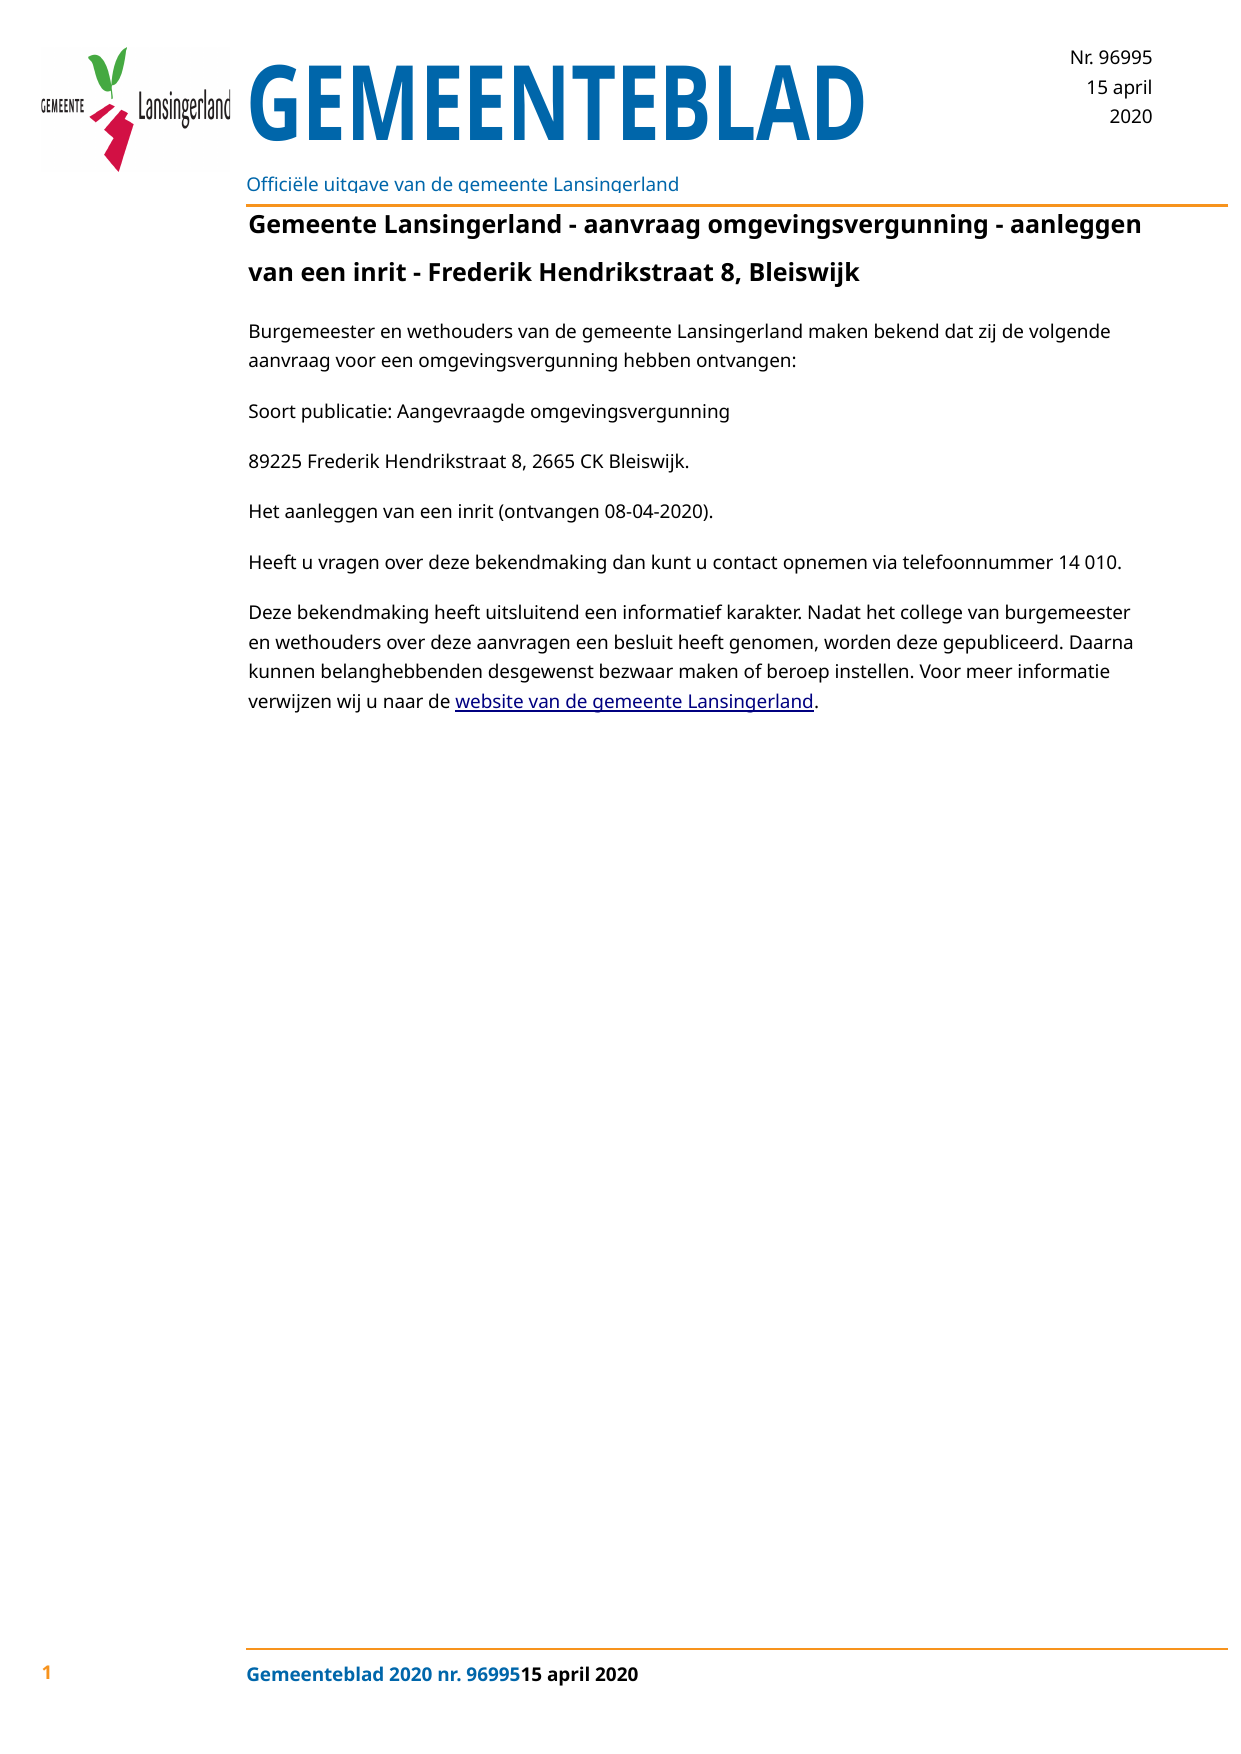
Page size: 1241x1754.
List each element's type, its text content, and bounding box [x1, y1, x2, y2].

text Soort publicatie: Aangevraagde omgevingsvergunning [248, 398, 1152, 424]
text Het aanleggen van een inrit (ontvangen 08-04-2020). [248, 499, 1152, 524]
text 89225 Frederik Hendrikstraat 8, 2665 CK Bleiswijk. [248, 448, 1152, 474]
picture [41, 47, 231, 172]
text Deze bekendmaking heeft uitsluitend een informatief karakter. Nadat het college van burgemeester en wethouders over deze aanvragen een besluit heeft genomen, worden deze gepubliceerd. Daarna kunnen belanghebbenden desgewenst bezwaar maken of beroep instellen. Voor meer informatie verwijzen wij u naar de website van de gemeente Lansingerland. [248, 599, 1152, 714]
text Heeft u vragen over deze bekendmaking dan kunt u contact opnemen via telefoonnummer 14 010. [248, 549, 1152, 575]
text Gemeente Lansingerland - aanvraag omgevingsvergunning - aanleggen van een inrit - Frederik Hendrikstraat 8, Bleiswijk [248, 207, 1152, 288]
text Burgemeester en wethouders van de gemeente Lansingerland maken bekend dat zij de volgende aanvraag voor een omgevingsvergunning hebben ontvangen: [248, 318, 1152, 373]
